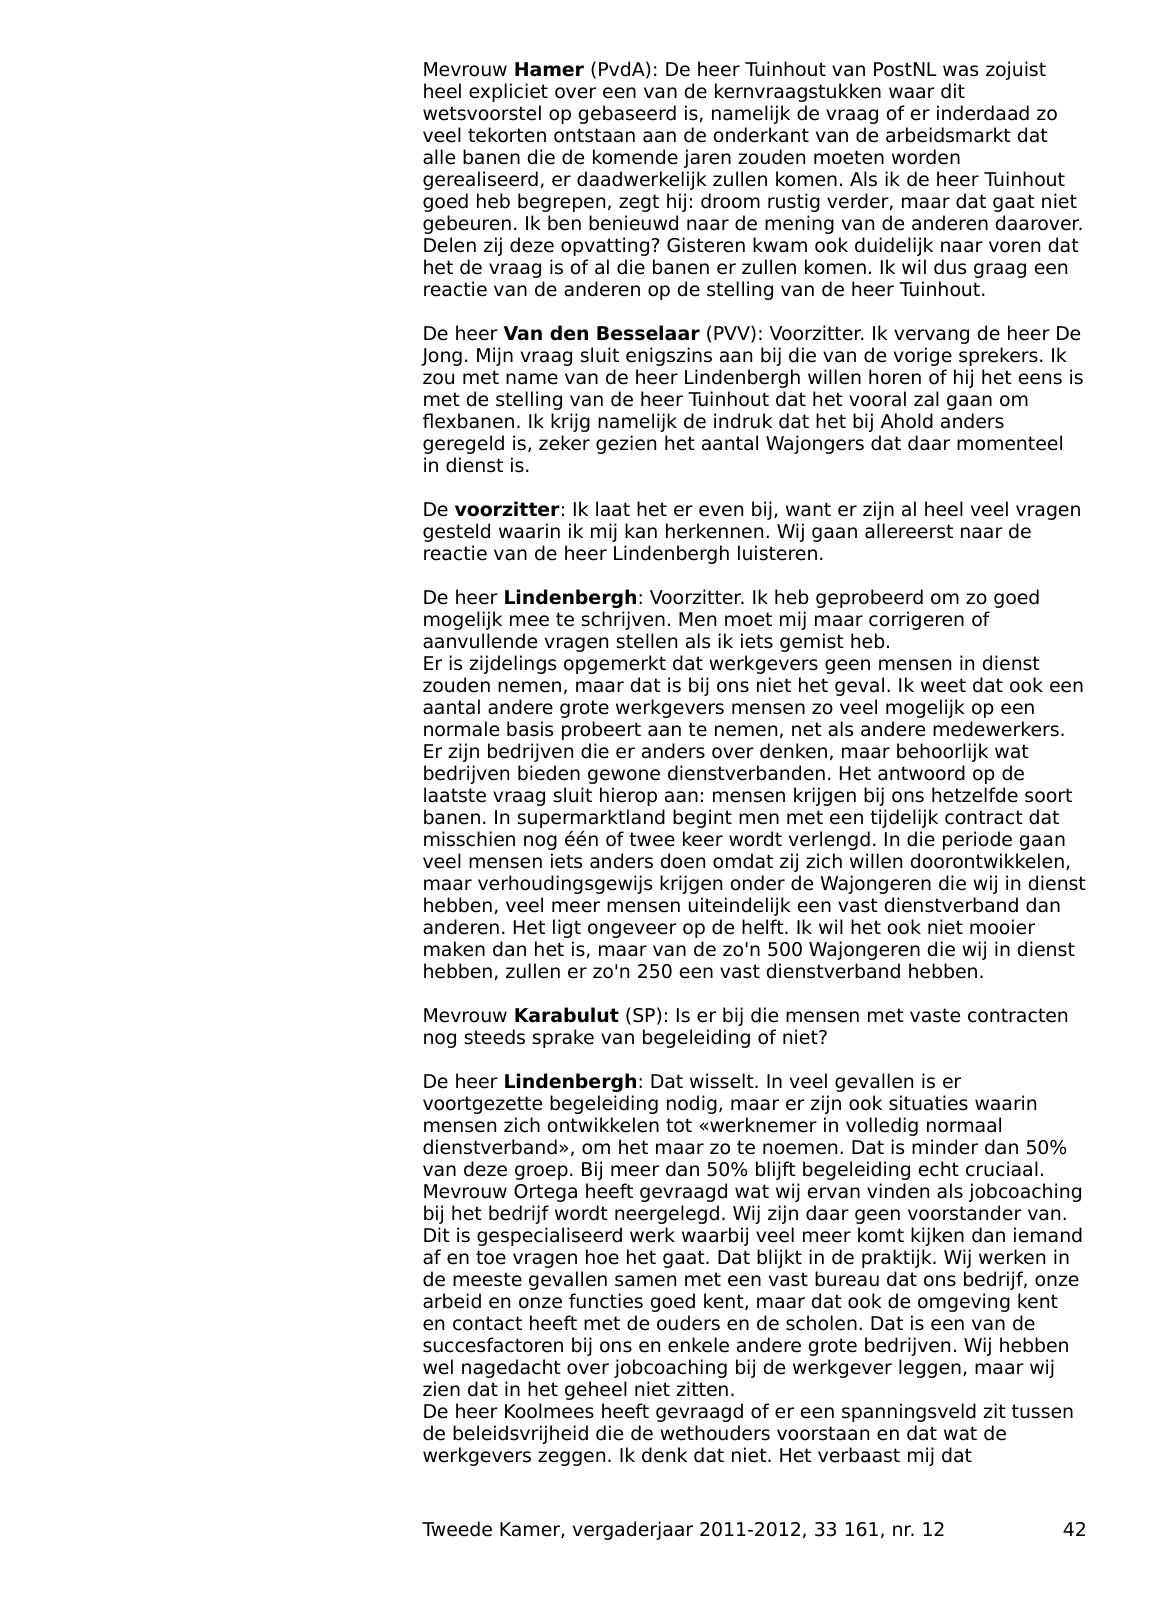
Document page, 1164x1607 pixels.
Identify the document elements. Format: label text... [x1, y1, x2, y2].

text De heer Lindenbergh: Voorzitter. Ik heb geprobeerd om zo goed mogelijk mee te schrijven. Men moet mij maar corrigeren of aanvullende vragen stellen als ik iets gemist heb. [422, 587, 1087, 653]
text Mevrouw Ortega heeft gevraagd wat wij ervan vinden als jobcoaching bij het bedrijf wordt neergelegd. Wij zijn daar geen voorstander van. Dit is gespecialiseerd werk waarbij veel meer komt kijken dan iemand af en toe vragen hoe het gaat. Dat blijkt in de praktijk. Wij werken in de meeste gevallen samen met een vast bureau dat ons bedrijf, onze arbeid en onze functies goed kent, maar dat ook de omgeving kent en contact heeft met de ouders en de scholen. Dat is een van de succesfactoren bij ons en enkele andere grote bedrijven. Wij hebben wel nagedacht over jobcoaching bij de werkgever leggen, maar wij zien dat in het geheel niet zitten. [422, 1181, 1087, 1401]
text De voorzitter: Ik laat het er even bij, want er zijn al heel veel vragen gesteld waarin ik mij kan herkennen. Wij gaan allereerst naar de reactie van de heer Lindenbergh luisteren. [422, 499, 1087, 565]
text De heer Koolmees heeft gevraagd of er een spanningsveld zit tussen de beleidsvrijheid die de wethouders voorstaan en dat wat de werkgevers zeggen. Ik denk dat niet. Het verbaast mij dat [422, 1401, 1087, 1467]
text De heer Van den Besselaar (PVV): Voorzitter. Ik vervang de heer De Jong. Mijn vraag sluit enigszins aan bij die van de vorige sprekers. Ik zou met name van de heer Lindenbergh willen horen of hij het eens is met de stelling van de heer Tuinhout dat het vooral zal gaan om flexbanen. Ik krijg namelijk de indruk dat het bij Ahold anders geregeld is, zeker gezien het aantal Wajongers dat daar momenteel in dienst is. [422, 323, 1087, 477]
text De heer Lindenbergh: Dat wisselt. In veel gevallen is er voortgezette begeleiding nodig, maar er zijn ook situaties waarin mensen zich ontwikkelen tot «werknemer in volledig normaal dienstverband», om het maar zo te noemen. Dat is minder dan 50% van deze groep. Bij meer dan 50% blijft begeleiding echt cruciaal. [422, 1071, 1087, 1181]
text Mevrouw Karabulut (SP): Is er bij die mensen met vaste contracten nog steeds sprake van begeleiding of niet? [422, 1005, 1087, 1049]
text Er is zijdelings opgemerkt dat werkgevers geen mensen in dienst zouden nemen, maar dat is bij ons niet het geval. Ik weet dat ook een aantal andere grote werkgevers mensen zo veel mogelijk op een normale basis probeert aan te nemen, net als andere medewerkers. Er zijn bedrijven die er anders over denken, maar behoorlijk wat bedrijven bieden gewone dienstverbanden. Het antwoord op de laatste vraag sluit hierop aan: mensen krijgen bij ons hetzelfde soort banen. In supermarktland begint men met een tijdelijk contract dat misschien nog één of twee keer wordt verlengd. In die periode gaan veel mensen iets anders doen omdat zij zich willen doorontwikkelen, maar verhoudingsgewijs krijgen onder de Wajongeren die wij in dienst hebben, veel meer mensen uiteindelijk een vast dienstverband dan anderen. Het ligt ongeveer op de helft. Ik wil het ook niet mooier maken dan het is, maar van de zo'n 500 Wajongeren die wij in dienst hebben, zullen er zo'n 250 een vast dienstverband hebben. [422, 653, 1087, 983]
text Mevrouw Hamer (PvdA): De heer Tuinhout van PostNL was zojuist heel expliciet over een van de kernvraagstukken waar dit wetsvoorstel op gebaseerd is, namelijk de vraag of er inderdaad zo veel tekorten ontstaan aan de onderkant van de arbeidsmarkt dat alle banen die de komende jaren zouden moeten worden gerealiseerd, er daadwerkelijk zullen komen. Als ik de heer Tuinhout goed heb begrepen, zegt hij: droom rustig verder, maar dat gaat niet gebeuren. Ik ben benieuwd naar de mening van de anderen daarover. Delen zij deze opvatting? Gisteren kwam ook duidelijk naar voren dat het de vraag is of al die banen er zullen komen. Ik wil dus graag een reactie van de anderen op de stelling van de heer Tuinhout. [422, 59, 1087, 301]
